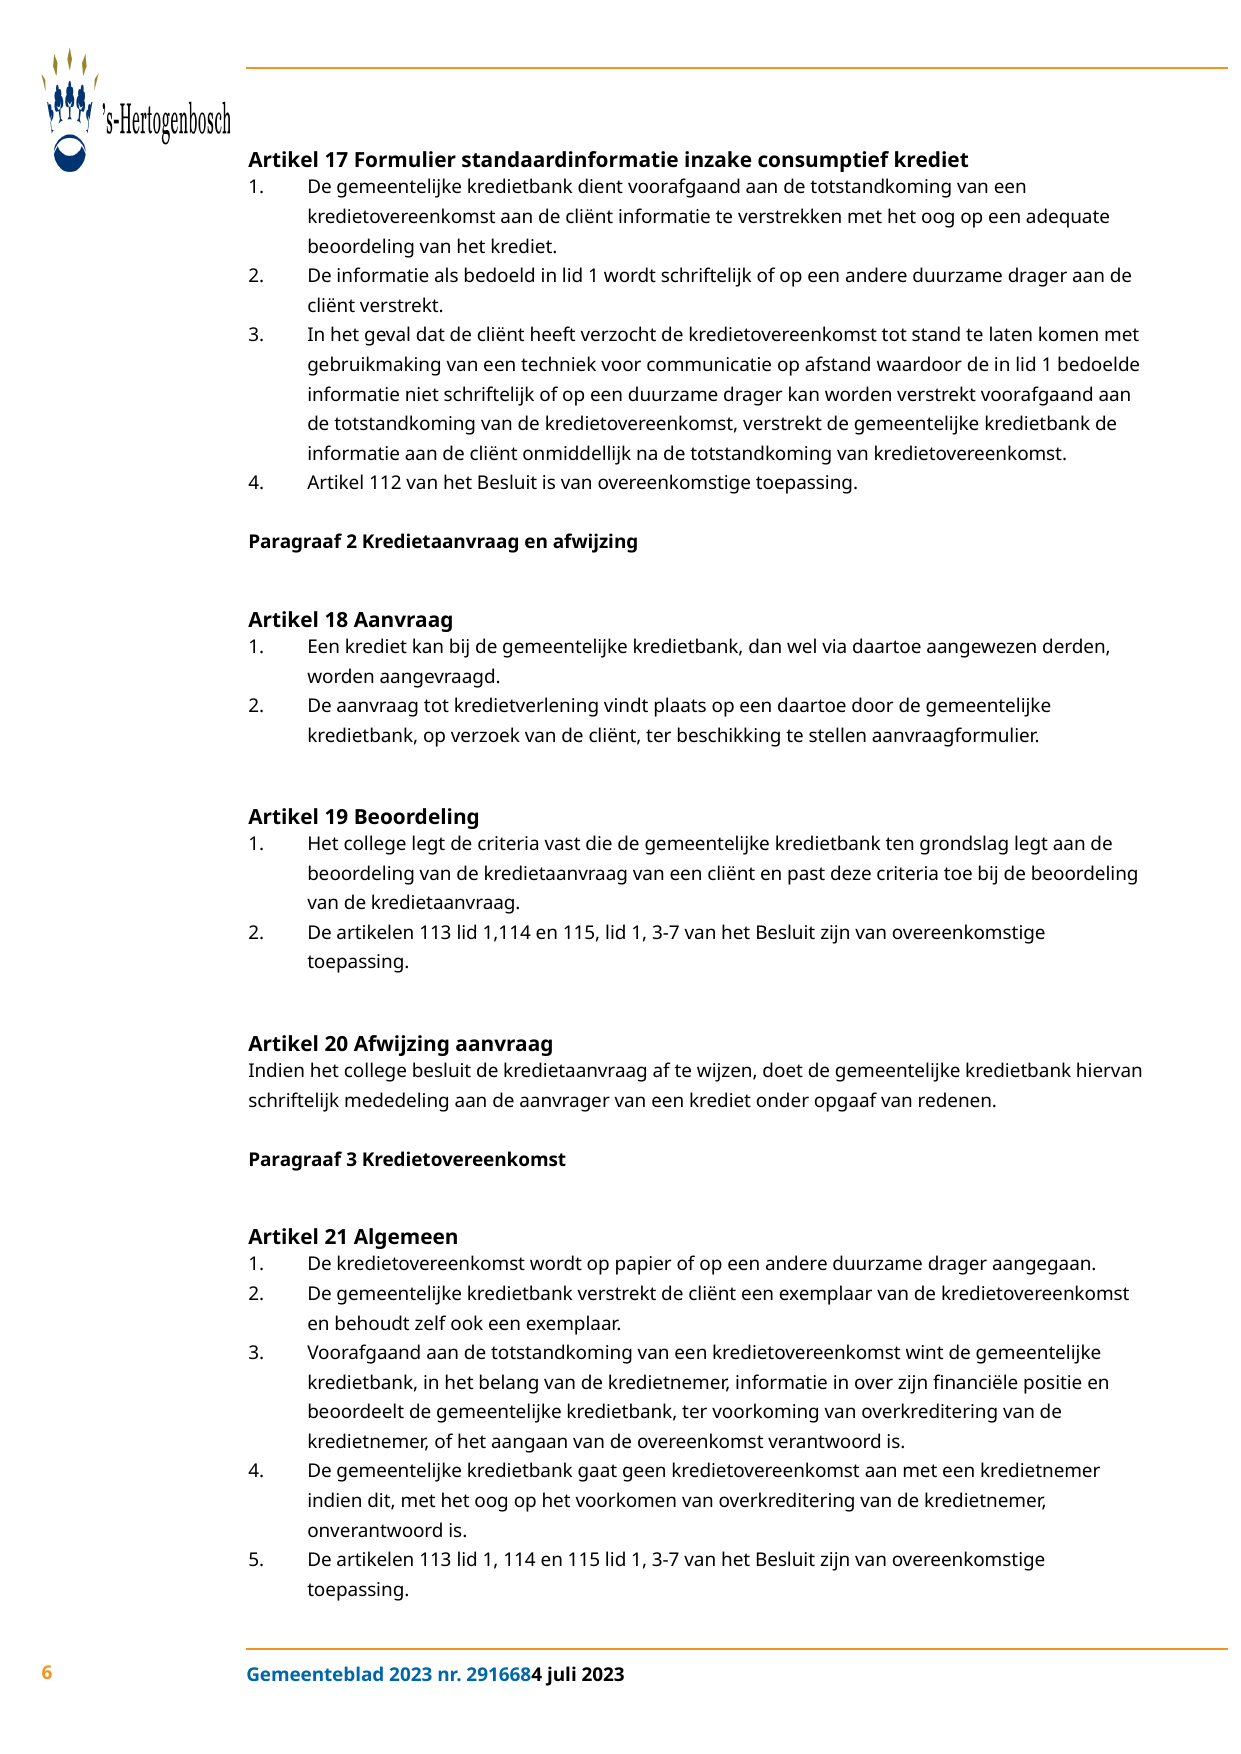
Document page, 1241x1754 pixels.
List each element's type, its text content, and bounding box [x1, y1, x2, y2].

text Artikel 19 Beoordeling [248, 802, 1152, 830]
text Indien het college besluit de kredietaanvraag af te wijzen, doet de gemeentelijke kredietbank hiervan schriftelijk mededeling aan de aanvrager van een krediet onder opgaaf van redenen. [248, 1057, 1152, 1112]
list De gemeentelijke kredietbank dient voorafgaand aan de totstandkoming van een kredietovereenkomst aan de cliënt informatie te verstrekken met het oog op een adequate beoordeling van het krediet. [248, 174, 1152, 258]
text Paragraaf 2 Kredietaanvraag en afwijzing [248, 529, 1152, 554]
list De artikelen 113 lid 1, 114 en 115 lid 1, 3-7 van het Besluit zijn van overeenkomstige toepassing. [248, 1546, 1152, 1602]
list Een krediet kan bij de gemeentelijke kredietbank, dan wel via daartoe aangewezen derden, worden aangevraagd. [248, 633, 1152, 688]
list In het geval dat de cliënt heeft verzocht de kredietovereenkomst tot stand te laten komen met gebruikmaking van een techniek voor communicatie op afstand waardoor de in lid 1 bedoelde informatie niet schriftelijk of op een duurzame drager kan worden verstrekt voorafgaand aan de totstandkoming van de kredietovereenkomst, verstrekt de gemeentelijke kredietbank de informatie aan de cliënt onmiddellijk na de totstandkoming van kredietovereenkomst. [248, 322, 1152, 466]
list De kredietovereenkomst wordt op papier of op een andere duurzame drager aangegaan. [248, 1251, 1152, 1276]
list De artikelen 113 lid 1,114 en 115, lid 1, 3-7 van het Besluit zijn van overeenkomstige toepassing. [248, 919, 1152, 974]
text Artikel 18 Aanvraag [248, 605, 1152, 633]
picture [41, 47, 231, 172]
text Artikel 17 Formulier standaardinformatie inzake consumptief krediet [248, 145, 1152, 174]
text Artikel 20 Afwijzing aanvraag [248, 1029, 1152, 1057]
list De informatie als bedoeld in lid 1 wordt schriftelijk of op een andere duurzame drager aan de cliënt verstrekt. [248, 262, 1152, 318]
list Artikel 112 van het Besluit is van overeenkomstige toepassing. [248, 469, 1152, 495]
text Artikel 21 Algemeen [248, 1222, 1152, 1251]
list De gemeentelijke kredietbank verstrekt de cliënt een exemplaar van de kredietovereenkomst en behoudt zelf ook een exemplaar. [248, 1280, 1152, 1335]
list De gemeentelijke kredietbank gaat geen kredietovereenkomst aan met een kredietnemer indien dit, met het oog op het voorkomen van overkreditering van de kredietnemer, onverantwoord is. [248, 1458, 1152, 1542]
list Voorafgaand aan de totstandkoming van een kredietovereenkomst wint de gemeentelijke kredietbank, in het belang van de kredietnemer, informatie in over zijn financiële positie en beoordeelt de gemeentelijke kredietbank, ter voorkoming van overkreditering van de kredietnemer, of het aangaan van de overeenkomst verantwoord is. [248, 1339, 1152, 1454]
list De aanvraag tot kredietverlening vindt plaats op een daartoe door de gemeentelijke kredietbank, op verzoek van de cliënt, ter beschikking te stellen aanvraagformulier. [248, 692, 1152, 748]
text Paragraaf 3 Kredietovereenkomst [248, 1146, 1152, 1172]
list Het college legt de criteria vast die de gemeentelijke kredietbank ten grondslag legt aan de beoordeling van de kredietaanvraag van een cliënt en past deze criteria toe bij de beoordeling van de kredietaanvraag. [248, 830, 1152, 915]
